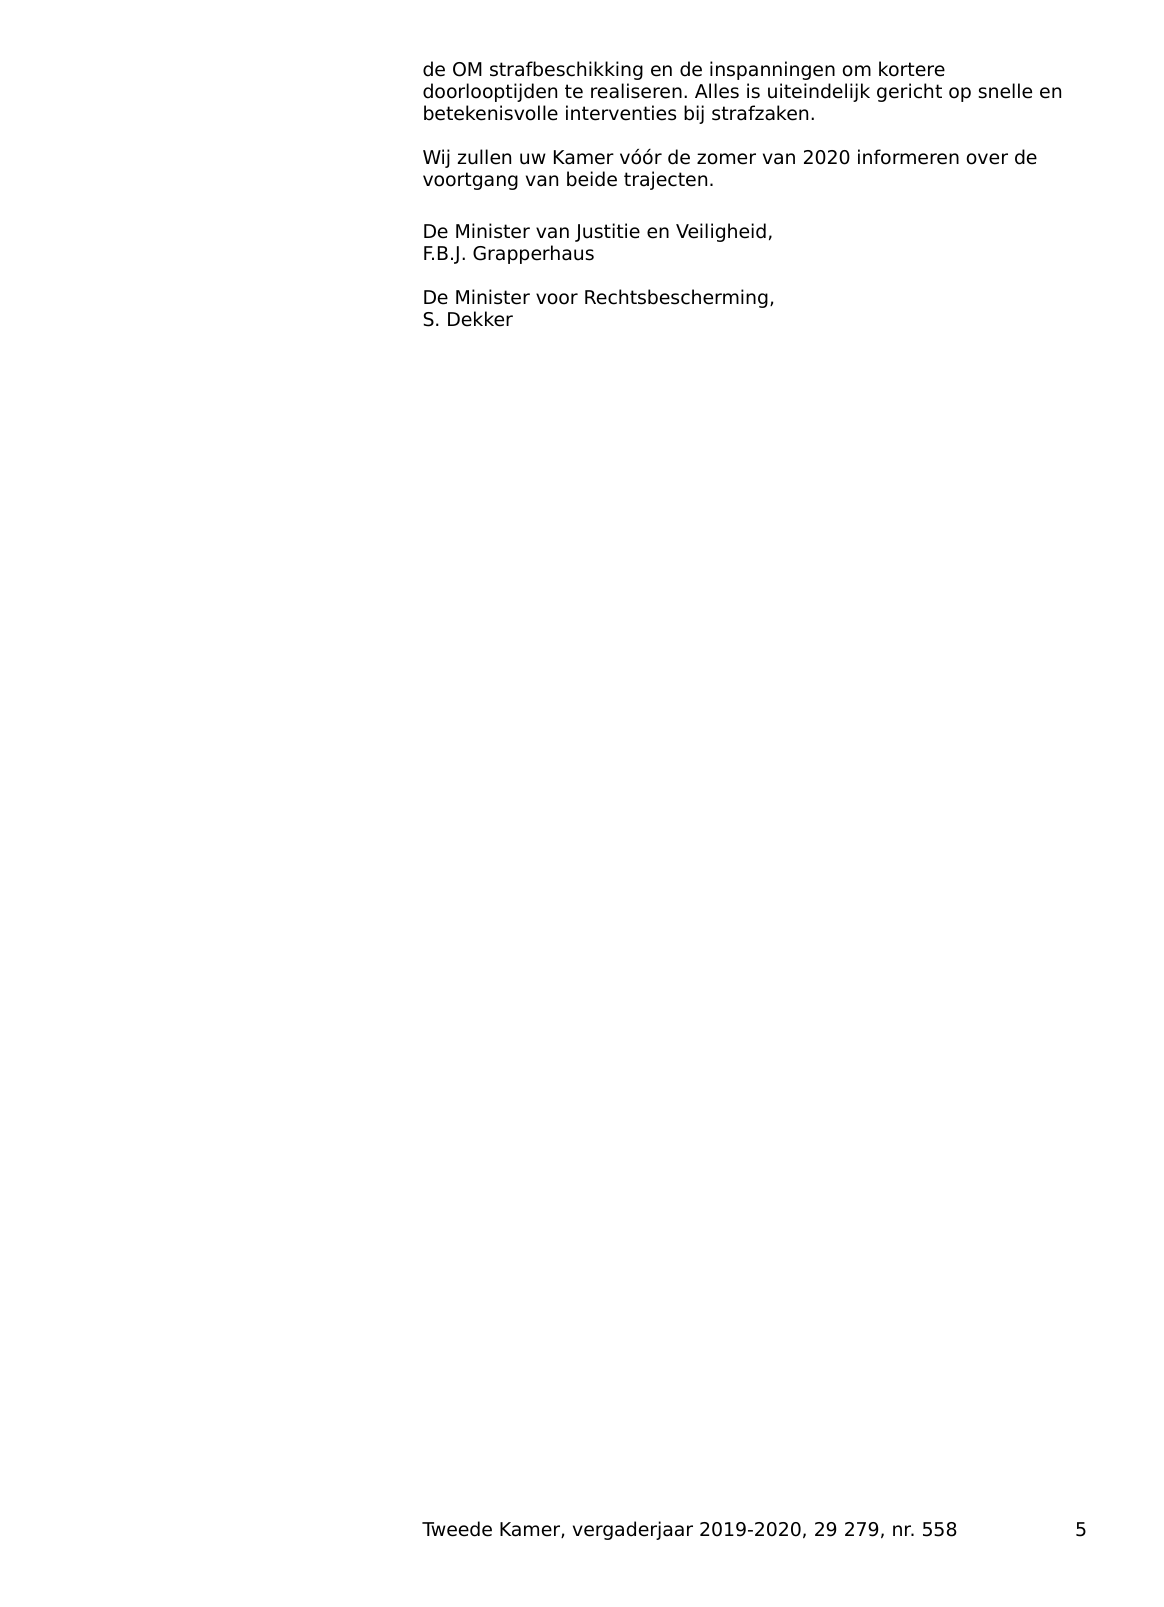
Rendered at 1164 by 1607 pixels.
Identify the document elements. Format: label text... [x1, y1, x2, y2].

text De Minister voor Rechtsbescherming, S. Dekker [422, 287, 1087, 331]
text De Minister van Justitie en Veiligheid, F.B.J. Grapperhaus [422, 221, 1087, 265]
text Wij zullen uw Kamer vóór de zomer van 2020 informeren over de voortgang van beide trajecten. [422, 147, 1087, 191]
text de OM strafbeschikking en de inspanningen om kortere doorlooptijden te realiseren. Alles is uiteindelijk gericht op snelle en betekenisvolle interventies bij strafzaken. [422, 59, 1087, 125]
